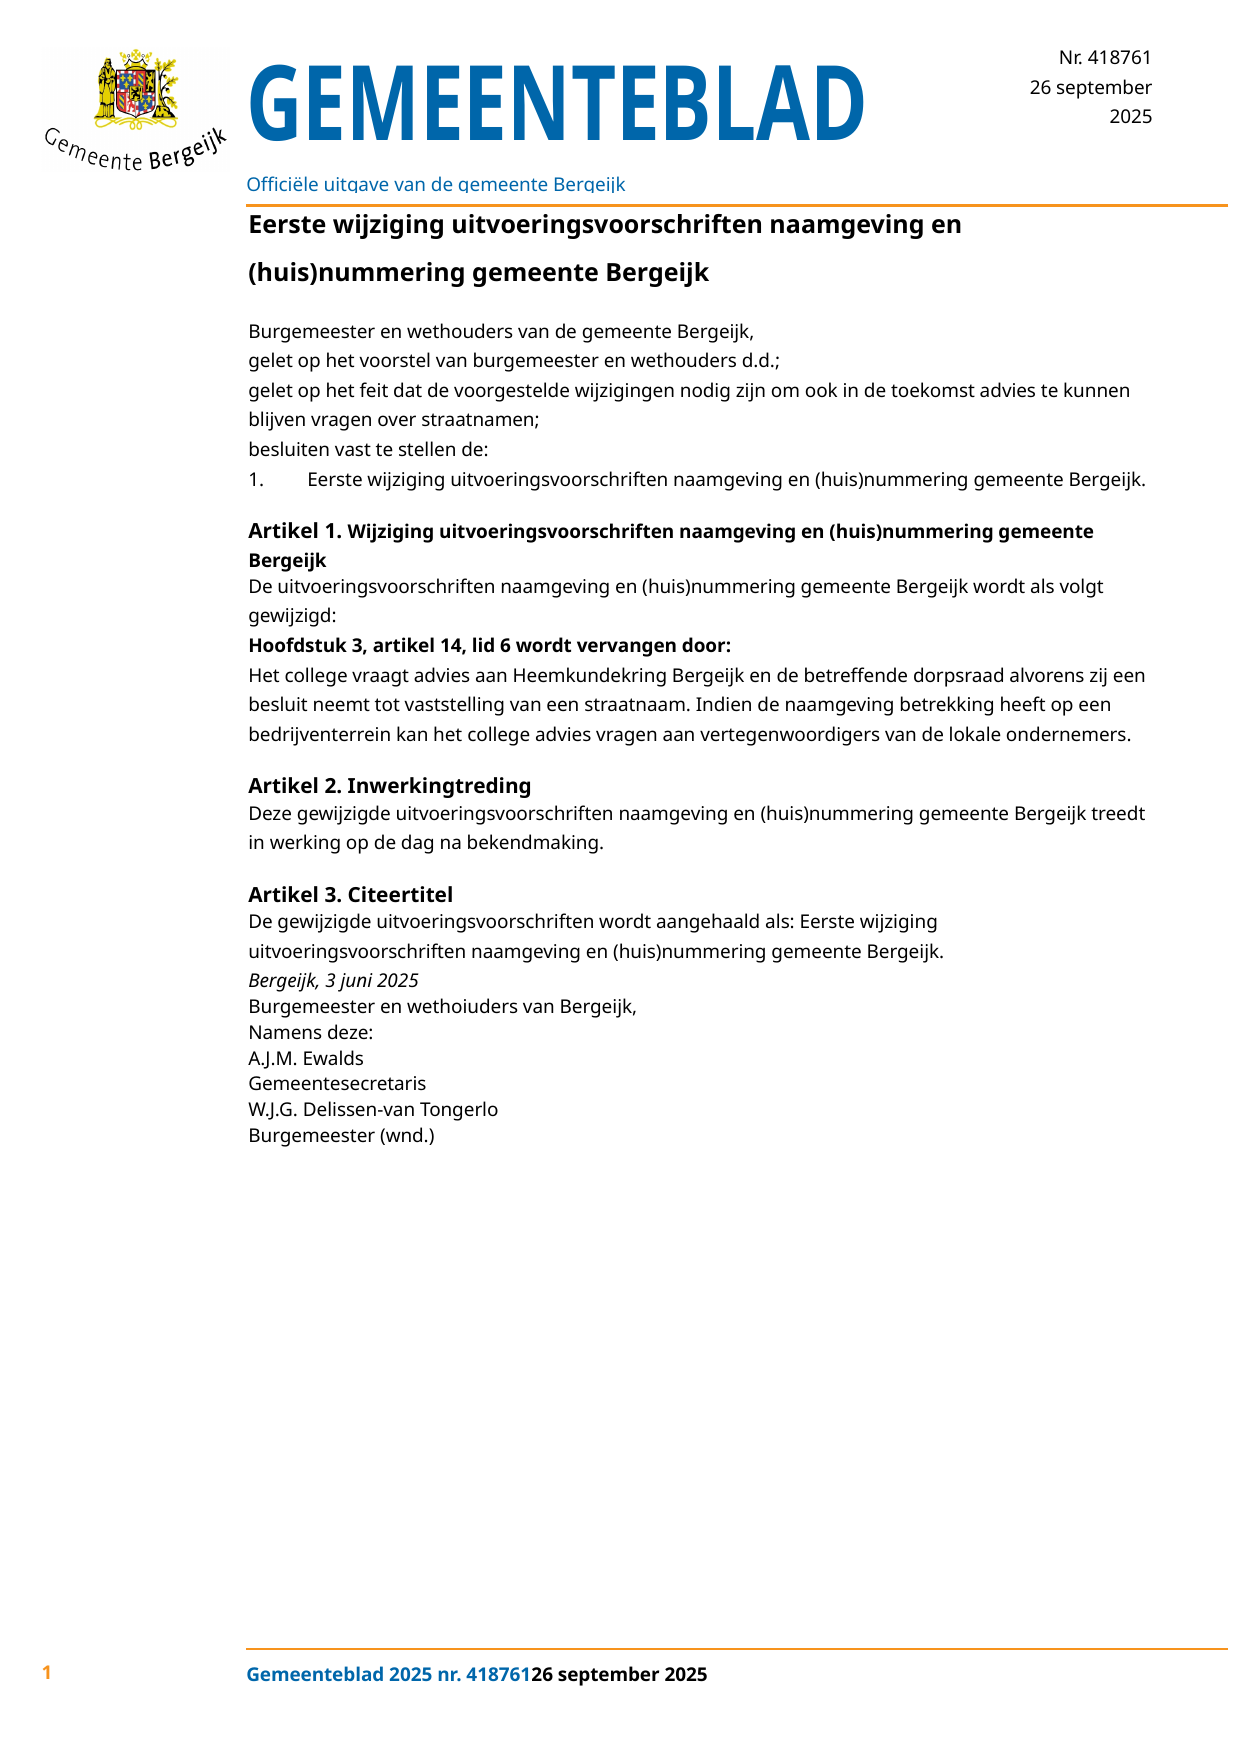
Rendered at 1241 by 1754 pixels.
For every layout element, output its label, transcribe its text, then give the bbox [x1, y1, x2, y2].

text Artikel 3. Citeertitel [248, 880, 1152, 908]
text Artikel 1. Wijziging uitvoeringsvoorschriften naamgeving en (huis)nummering gemeente Bergeijk [248, 516, 1152, 573]
text besluiten vast te stellen de: [248, 436, 1152, 462]
text De uitvoeringsvoorschriften naamgeving en (huis)nummering gemeente Bergeijk wordt als volgt gewijzigd: [248, 573, 1152, 628]
text Deze gewijzigde uitvoeringsvoorschriften naamgeving en (huis)nummering gemeente Bergeijk treedt in werking op de dag na bekendmaking. [248, 800, 1152, 855]
text Het college vraagt advies aan Heemkundekring Bergeijk en de betreffende dorpsraad alvorens zij een besluit neemt tot vaststelling van een straatnaam. Indien de naamgeving betrekking heeft op een bedrijventerrein kan het college advies vragen aan vertegenwoordigers van de lokale ondernemers. [248, 662, 1152, 747]
text Burgemeester en wethouders van de gemeente Bergeijk, [248, 318, 1152, 344]
text gelet op het voorstel van burgemeester en wethouders d.d.; [248, 347, 1152, 373]
text Burgemeester en wethoiuders van Bergeijk, [248, 993, 1152, 1019]
text Namens deze: [248, 1019, 1152, 1045]
text Bergeijk, 3 juni 2025 [248, 967, 1152, 993]
text De gewijzigde uitvoeringsvoorschriften wordt aangehaald als: Eerste wijziging uitvoeringsvoorschriften naamgeving en (huis)nummering gemeente Bergeijk. [248, 908, 1152, 964]
picture [41, 47, 231, 172]
text Gemeentesecretaris [248, 1070, 1152, 1096]
text Hoofdstuk 3, artikel 14, lid 6 wordt vervangen door: [248, 632, 1152, 658]
list Eerste wijziging uitvoeringsvoorschriften naamgeving en (huis)nummering gemeente Bergeijk. [248, 466, 1152, 492]
text Burgemeester (wnd.) [248, 1122, 1152, 1148]
text W.J.G. Delissen-van Tongerlo [248, 1096, 1152, 1122]
text gelet op het feit dat de voorgestelde wijzigingen nodig zijn om ook in de toekomst advies te kunnen blijven vragen over straatnamen; [248, 377, 1152, 432]
text Artikel 2. Inwerkingtreding [248, 771, 1152, 800]
text A.J.M. Ewalds [248, 1045, 1152, 1070]
text Eerste wijziging uitvoeringsvoorschriften naamgeving en (huis)nummering gemeente Bergeijk [248, 207, 1152, 288]
